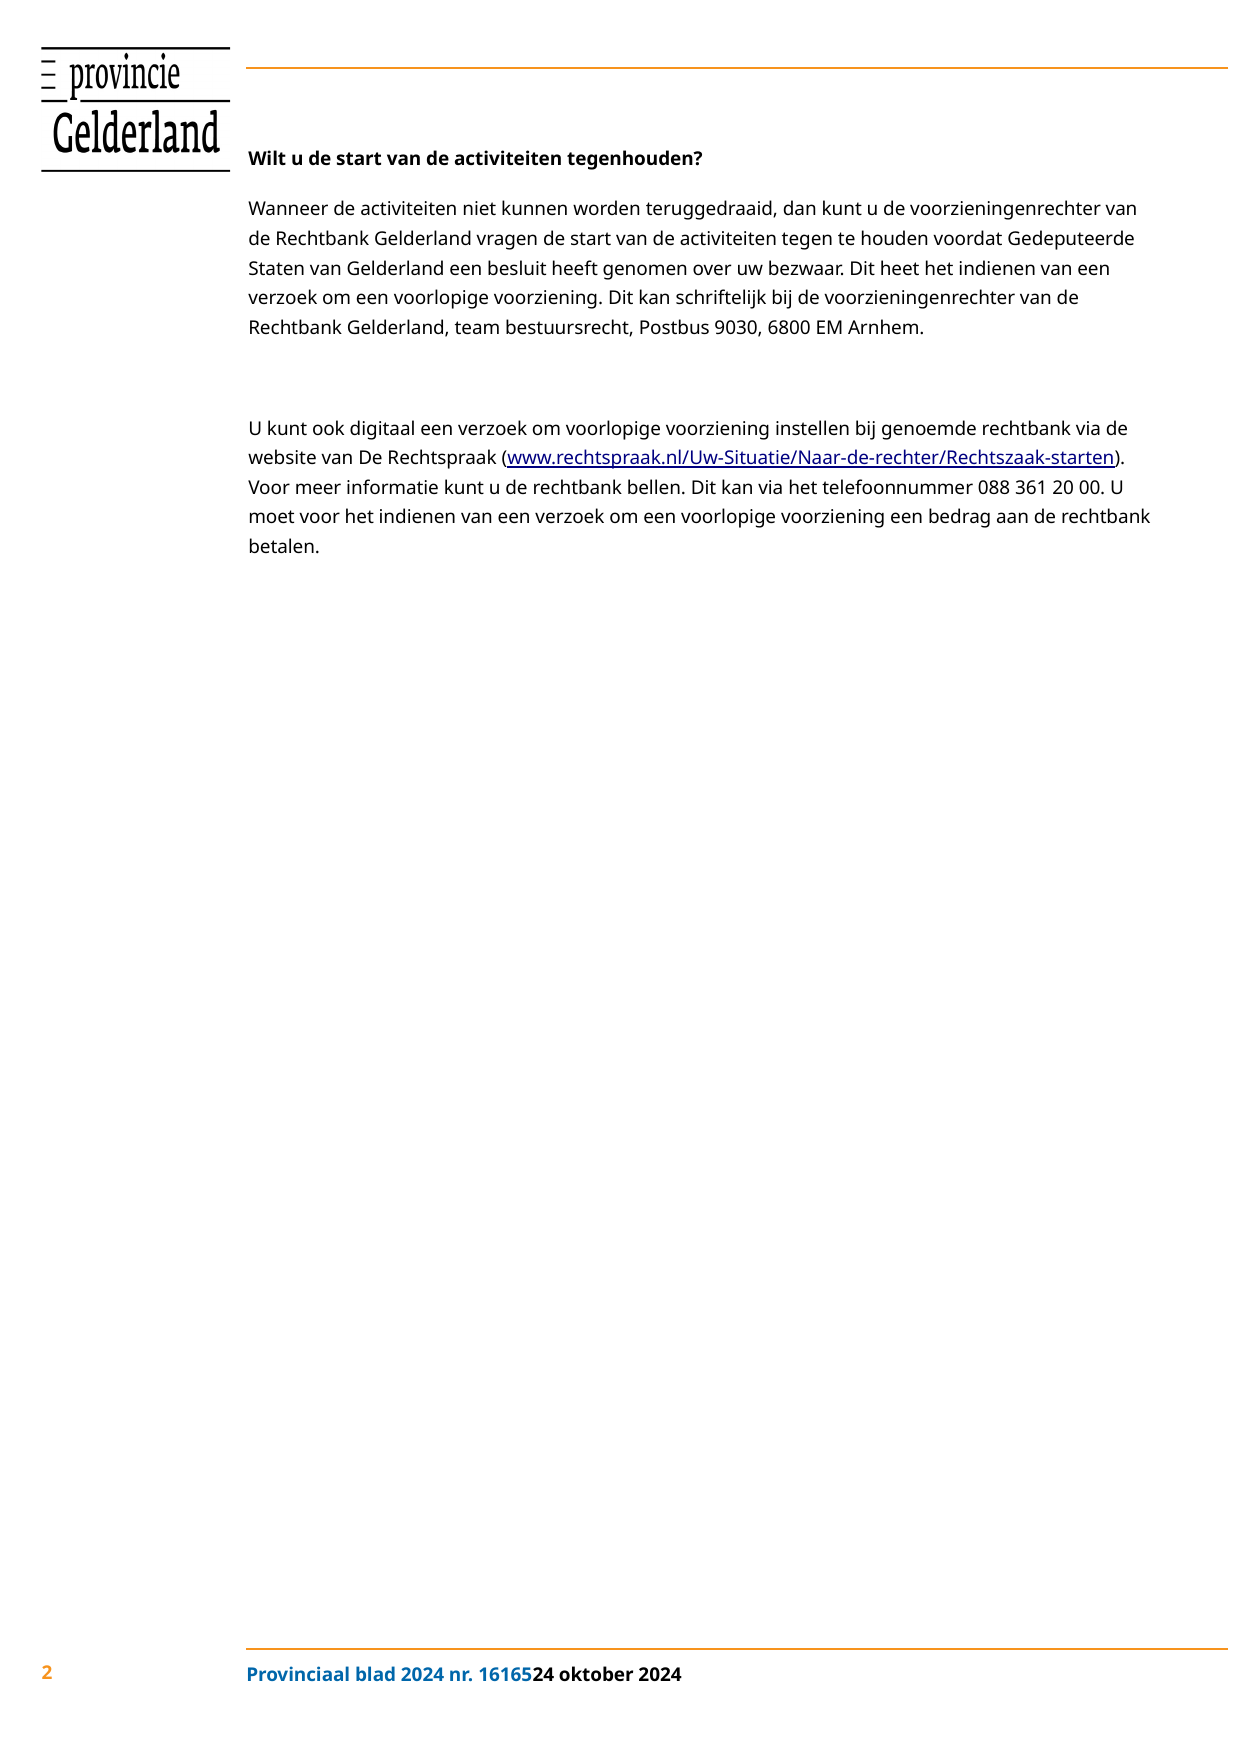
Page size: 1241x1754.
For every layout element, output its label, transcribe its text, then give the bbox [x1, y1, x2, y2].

text U kunt ook digitaal een verzoek om voorlopige voorziening instellen bij genoemde rechtbank via de website van De Rechtspraak (www.rechtspraak.nl/Uw-Situatie/Naar-de-rechter/Rechtszaak-starten). Voor meer informatie kunt u de rechtbank bellen. Dit kan via het telefoonnummer 088 361 20 00. U moet voor het indienen van een verzoek om een voorlopige voorziening een bedrag aan de rechtbank betalen. [248, 415, 1152, 559]
text Wanneer de activiteiten niet kunnen worden teruggedraaid, dan kunt u de voorzieningenrechter van de Rechtbank Gelderland vragen de start van de activiteiten tegen te houden voordat Gedeputeerde Staten van Gelderland een besluit heeft genomen over uw bezwaar. Dit heet het indienen van een verzoek om een voorlopige voorziening. Dit kan schriftelijk bij de voorzieningenrechter van de Rechtbank Gelderland, team bestuursrecht, Postbus 9030, 6800 EM Arnhem. [248, 196, 1152, 340]
picture [41, 47, 231, 172]
text Wilt u de start van de activiteiten tegenhouden? [248, 145, 1152, 171]
